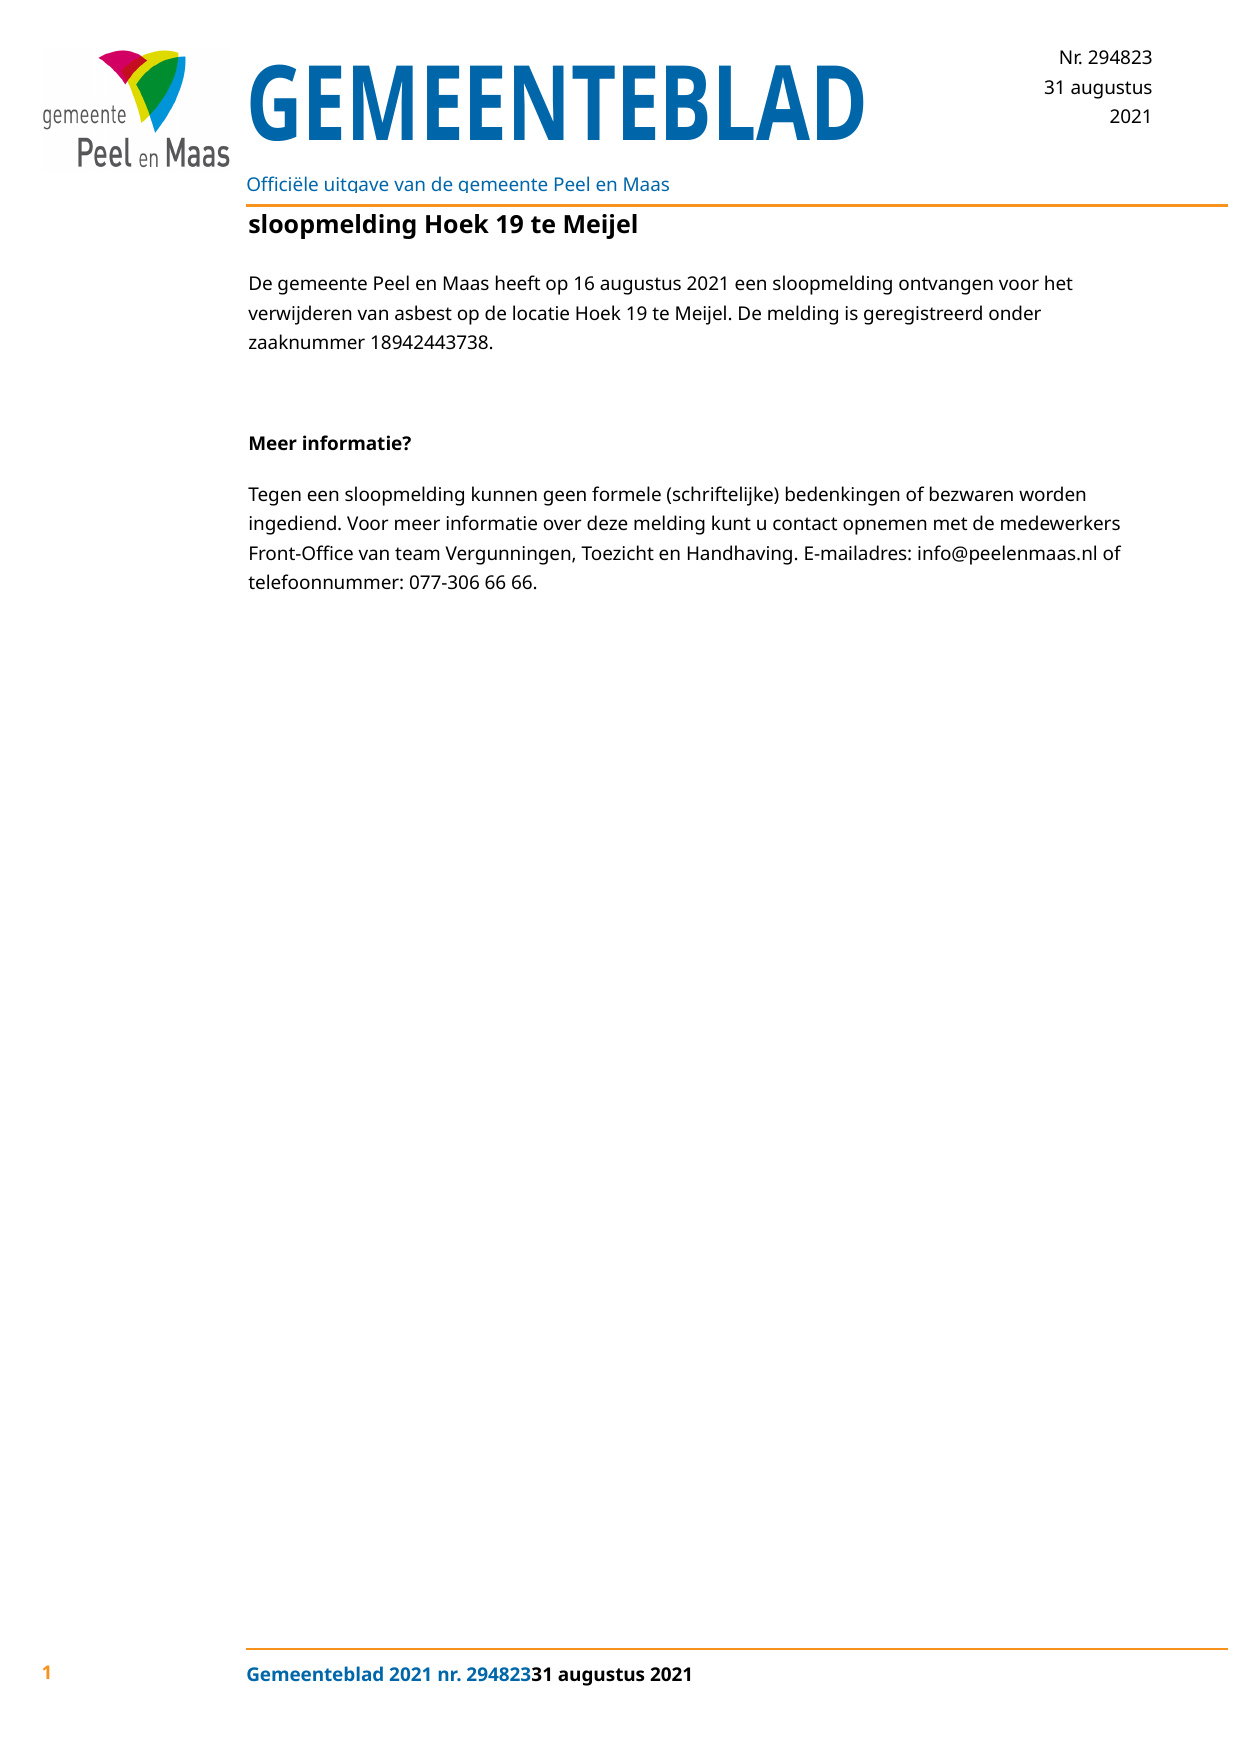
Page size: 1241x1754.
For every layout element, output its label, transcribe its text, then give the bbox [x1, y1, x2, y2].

text Meer informatie? [248, 430, 1152, 456]
text Tegen een sloopmelding kunnen geen formele (schriftelijke) bedenkingen of bezwaren worden ingediend. Voor meer informatie over deze melding kunt u contact opnemen met de medewerkers Front-Office van team Vergunningen, Toezicht en Handhaving. E-mailadres: info@peelenmaas.nl of telefoonnummer: 077-306 66 66. [248, 481, 1152, 595]
text sloopmelding Hoek 19 te Meijel [248, 207, 1152, 241]
picture [41, 47, 231, 172]
text De gemeente Peel en Maas heeft op 16 augustus 2021 een sloopmelding ontvangen voor het verwijderen van asbest op de locatie Hoek 19 te Meijel. De melding is geregistreerd onder zaaknummer 18942443738. [248, 270, 1152, 355]
